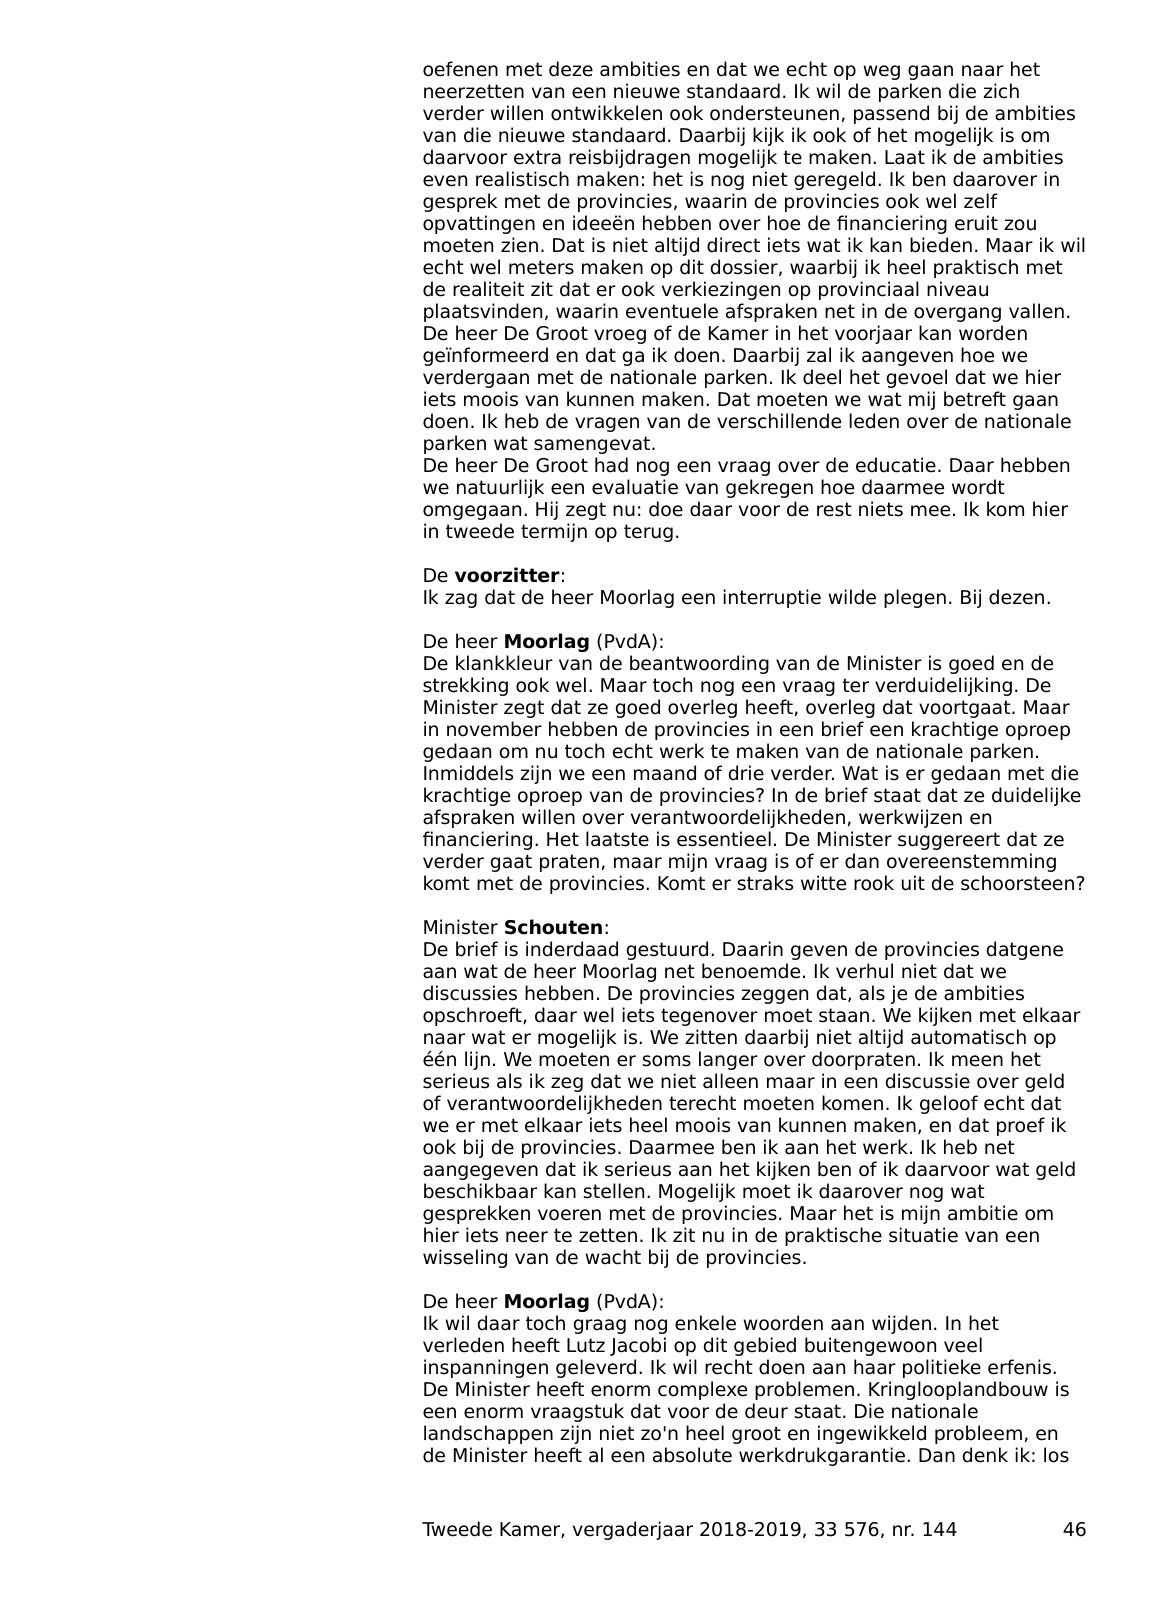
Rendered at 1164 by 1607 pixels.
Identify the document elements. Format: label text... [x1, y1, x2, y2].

text De klankkleur van de beantwoording van de Minister is goed en de strekking ook wel. Maar toch nog een vraag ter verduidelijking. De Minister zegt dat ze goed overleg heeft, overleg dat voortgaat. Maar in november hebben de provincies in een brief een krachtige oproep gedaan om nu toch echt werk te maken van de nationale parken. Inmiddels zijn we een maand of drie verder. Wat is er gedaan met die krachtige oproep van de provincies? In de brief staat dat ze duidelijke afspraken willen over verantwoordelijkheden, werkwijzen en financiering. Het laatste is essentieel. De Minister suggereert dat ze verder gaat praten, maar mijn vraag is of er dan overeenstemming komt met de provincies. Komt er straks witte rook uit de schoorsteen? [422, 653, 1087, 895]
text De brief is inderdaad gestuurd. Daarin geven de provincies datgene aan wat de heer Moorlag net benoemde. Ik verhul niet dat we discussies hebben. De provincies zeggen dat, als je de ambities opschroeft, daar wel iets tegenover moet staan. We kijken met elkaar naar wat er mogelijk is. We zitten daarbij niet altijd automatisch op één lijn. We moeten er soms langer over doorpraten. Ik meen het serieus als ik zeg dat we niet alleen maar in een discussie over geld of verantwoordelijkheden terecht moeten komen. Ik geloof echt dat we er met elkaar iets heel moois van kunnen maken, en dat proef ik ook bij de provincies. Daarmee ben ik aan het werk. Ik heb net aangegeven dat ik serieus aan het kijken ben of ik daarvoor wat geld beschikbaar kan stellen. Mogelijk moet ik daarover nog wat gesprekken voeren met de provincies. Maar het is mijn ambitie om hier iets neer te zetten. Ik zit nu in de praktische situatie van een wisseling van de wacht bij de provincies. [422, 939, 1087, 1268]
text De heer Moorlag (PvdA): [422, 1291, 1087, 1313]
text Ik zag dat de heer Moorlag een interruptie wilde plegen. Bij dezen. [422, 587, 1087, 609]
text oefenen met deze ambities en dat we echt op weg gaan naar het neerzetten van een nieuwe standaard. Ik wil de parken die zich verder willen ontwikkelen ook ondersteunen, passend bij de ambities van die nieuwe standaard. Daarbij kijk ik ook of het mogelijk is om daarvoor extra reisbijdragen mogelijk te maken. Laat ik de ambities even realistisch maken: het is nog niet geregeld. Ik ben daarover in gesprek met de provincies, waarin de provincies ook wel zelf opvattingen en ideeën hebben over hoe de financiering eruit zou moeten zien. Dat is niet altijd direct iets wat ik kan bieden. Maar ik wil echt wel meters maken op dit dossier, waarbij ik heel praktisch met de realiteit zit dat er ook verkiezingen op provinciaal niveau plaatsvinden, waarin eventuele afspraken net in de overgang vallen. De heer De Groot vroeg of de Kamer in het voorjaar kan worden geïnformeerd en dat ga ik doen. Daarbij zal ik aangeven hoe we verdergaan met de nationale parken. Ik deel het gevoel dat we hier iets moois van kunnen maken. Dat moeten we wat mij betreft gaan doen. Ik heb de vragen van de verschillende leden over de nationale parken wat samengevat. [422, 59, 1087, 455]
text De heer Moorlag (PvdA): [422, 631, 1087, 653]
text Minister Schouten: [422, 917, 1087, 939]
text Ik wil daar toch graag nog enkele woorden aan wijden. In het verleden heeft Lutz Jacobi op dit gebied buitengewoon veel inspanningen geleverd. Ik wil recht doen aan haar politieke erfenis. De Minister heeft enorm complexe problemen. Kringlooplandbouw is een enorm vraagstuk dat voor de deur staat. Die nationale landschappen zijn niet zo'n heel groot en ingewikkeld probleem, en de Minister heeft al een absolute werkdrukgarantie. Dan denk ik: los [422, 1313, 1087, 1467]
text De heer De Groot had nog een vraag over de educatie. Daar hebben we natuurlijk een evaluatie van gekregen hoe daarmee wordt omgegaan. Hij zegt nu: doe daar voor de rest niets mee. Ik kom hier in tweede termijn op terug. [422, 455, 1087, 543]
text De voorzitter: [422, 565, 1087, 587]
